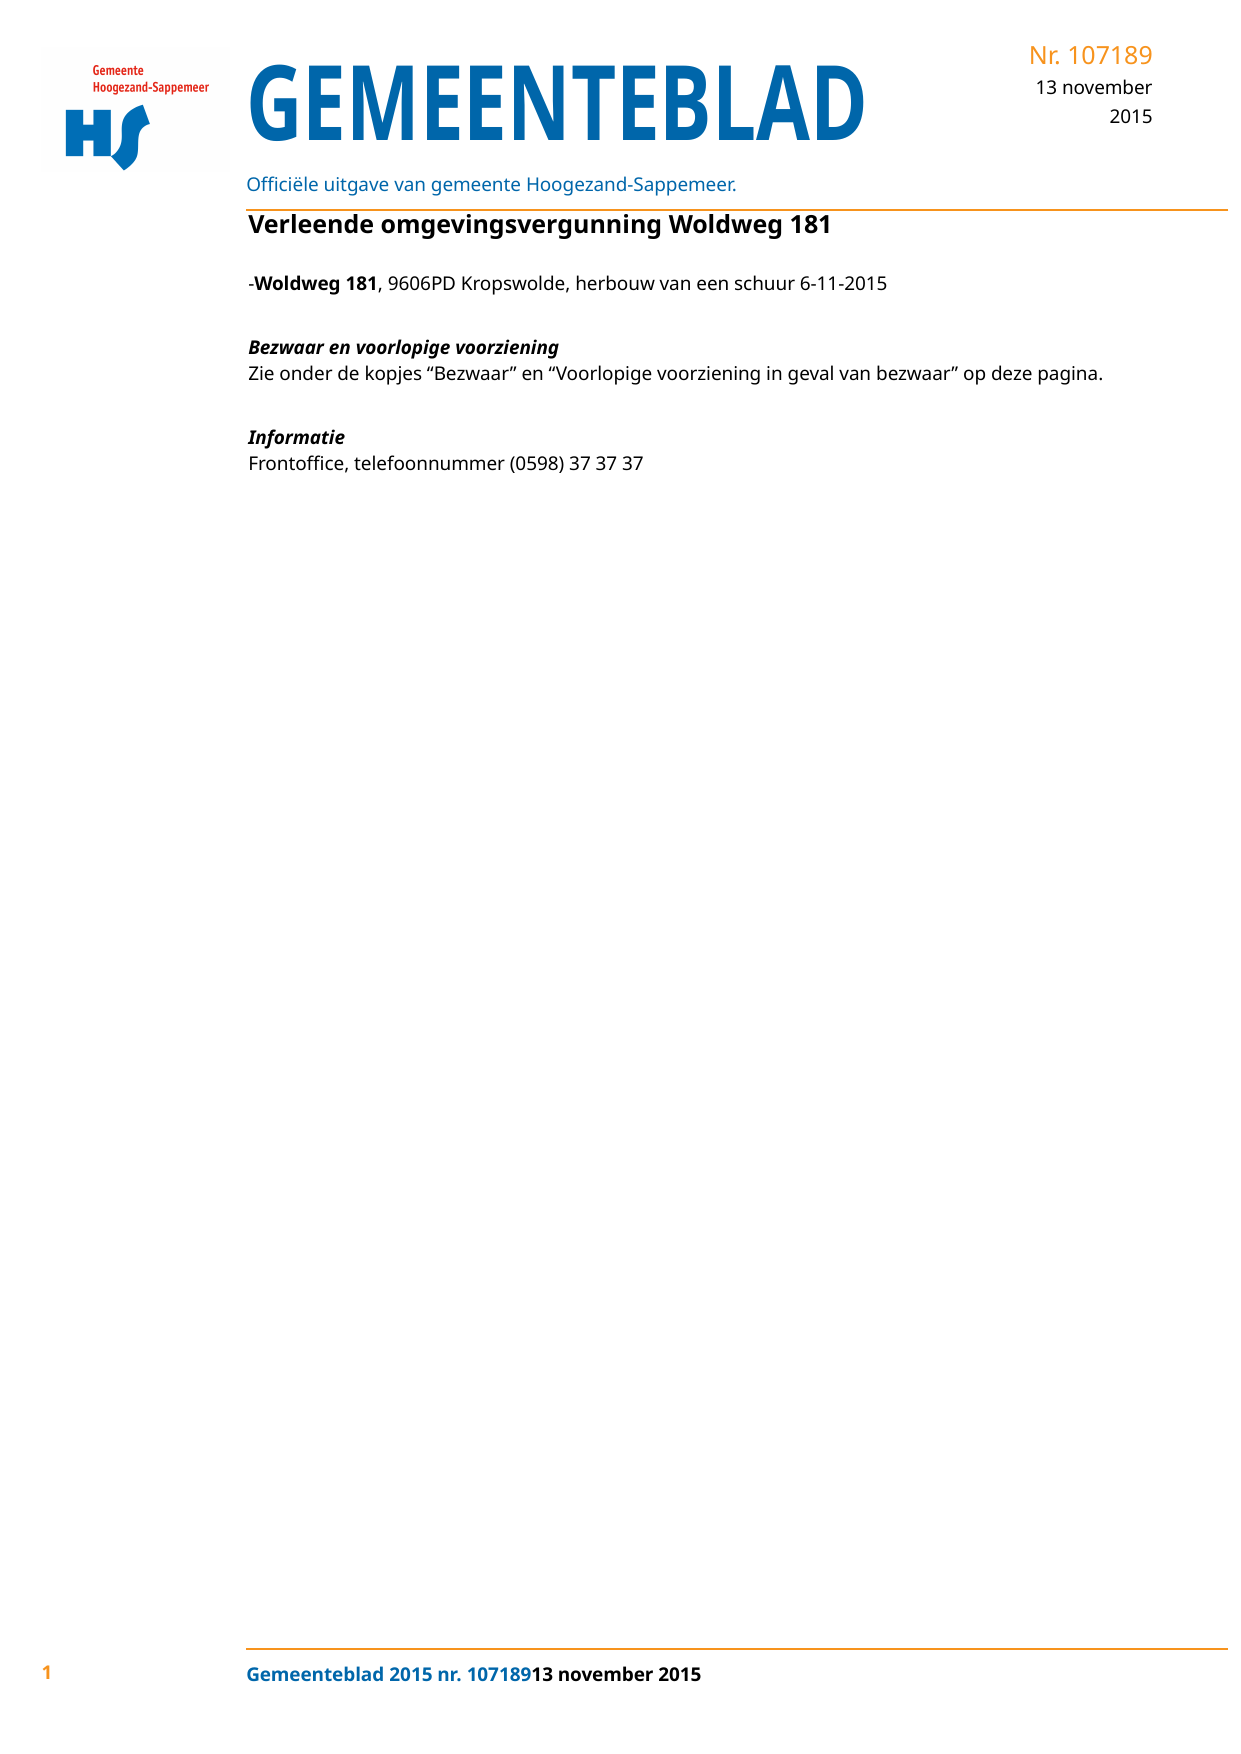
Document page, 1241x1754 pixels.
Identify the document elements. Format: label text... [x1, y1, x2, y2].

text -Woldweg 181, 9606PD Kropswolde, herbouw van een schuur 6-11-2015 [248, 270, 1152, 296]
picture [41, 47, 231, 172]
text Frontoffice, telefoonnummer (0598) 37 37 37 [248, 450, 1152, 475]
text Bezwaar en voorlopige voorziening [248, 334, 1152, 360]
text Informatie [248, 424, 1152, 450]
text Zie onder de kopjes “Bezwaar” en “Voorlopige voorziening in geval van bezwaar” op deze pagina. [248, 360, 1152, 386]
text Verleende omgevingsvergunning Woldweg 181 [248, 211, 1152, 241]
